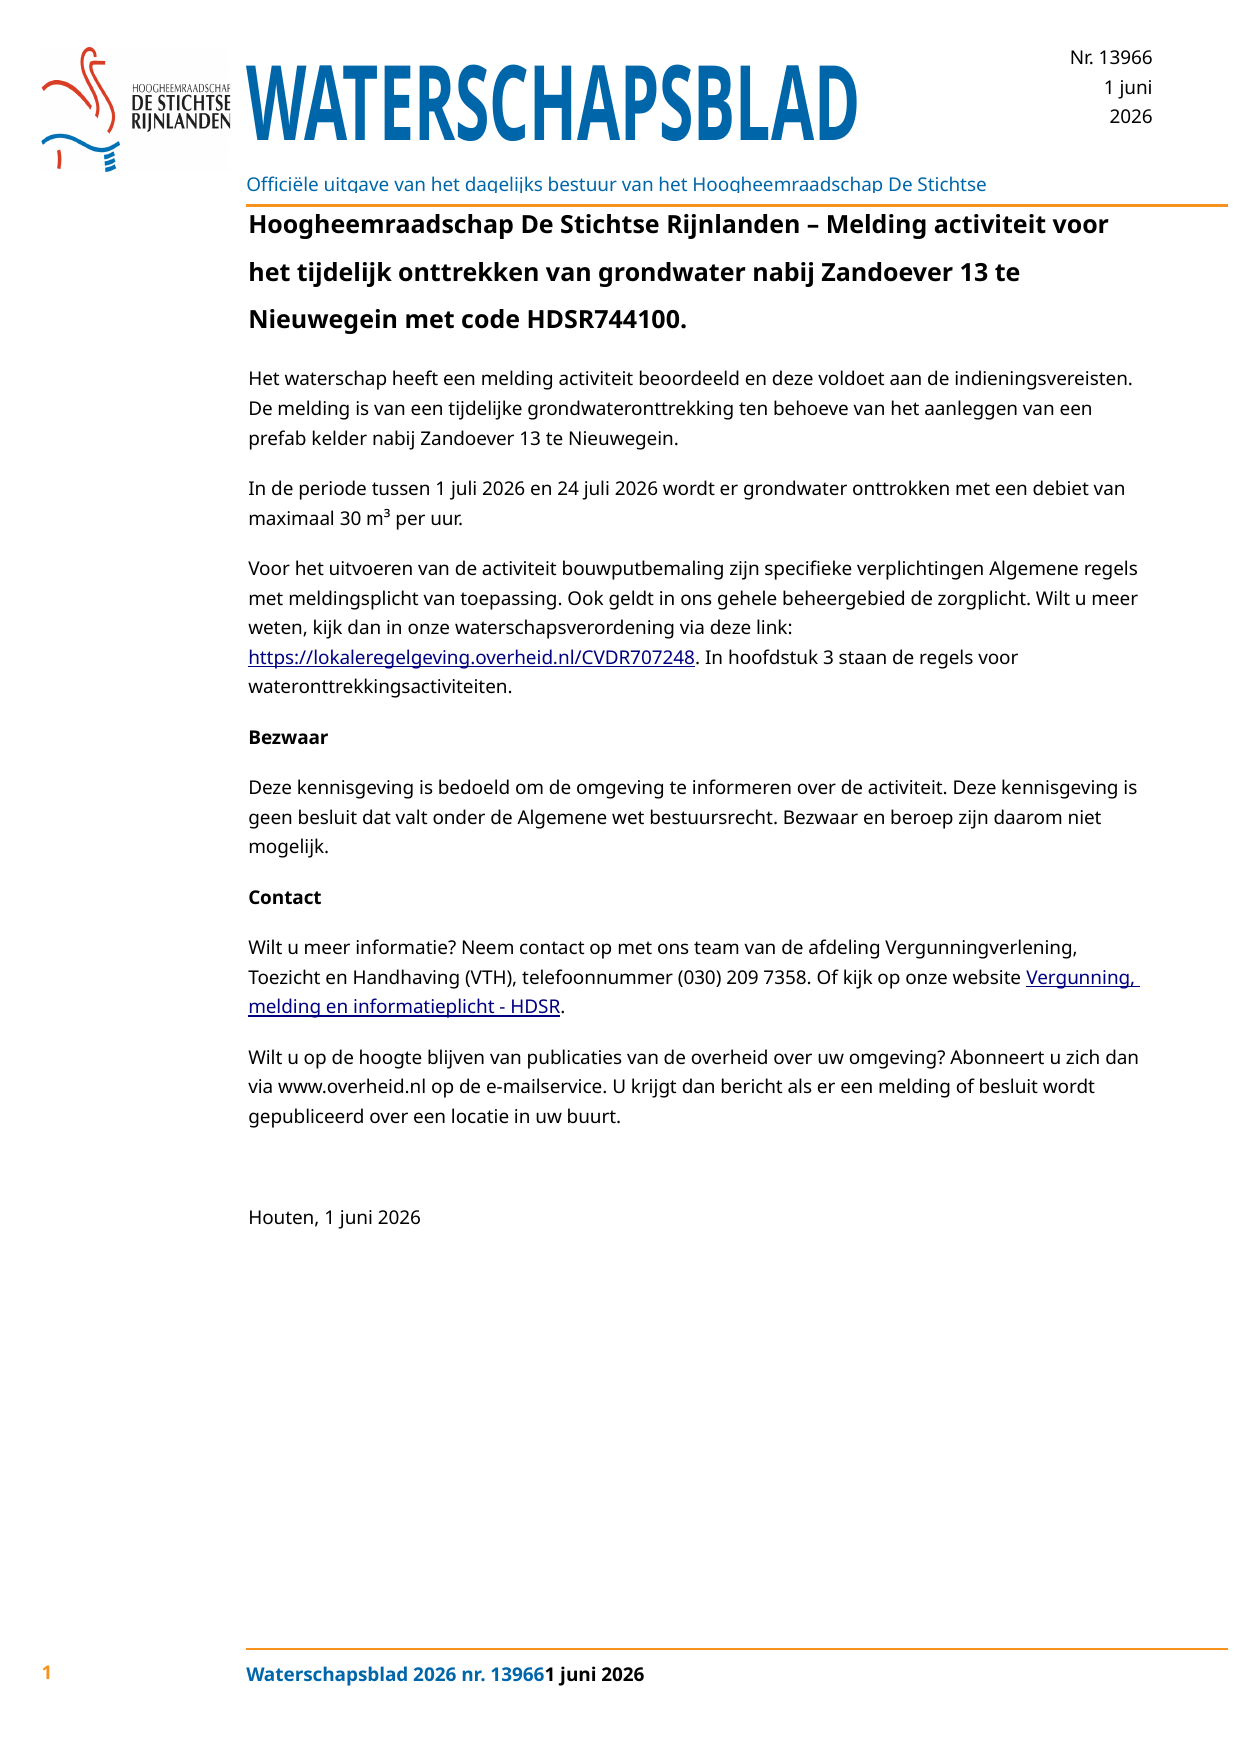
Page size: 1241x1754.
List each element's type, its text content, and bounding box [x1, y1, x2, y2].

text Het waterschap heeft een melding activiteit beoordeeld en deze voldoet aan de indieningsvereisten. De melding is van een tijdelijke grondwateronttrekking ten behoeve van het aanleggen van een prefab kelder nabij Zandoever 13 te Nieuwegein. [248, 366, 1152, 450]
text Wilt u meer informatie? Neem contact op met ons team van de afdeling Vergunningverlening, Toezicht en Handhaving (VTH), telefoonnummer (030) 209 7358. Of kijk op onze website Vergunning, melding en informatieplicht - HDSR. [248, 934, 1152, 1019]
text Bezwaar [248, 724, 1152, 749]
text In de periode tussen 1 juli 2026 en 24 juli 2026 wordt er grondwater onttrokken met een debiet van maximaal 30 m³ per uur. [248, 475, 1152, 530]
text Contact [248, 884, 1152, 909]
picture [41, 47, 231, 172]
text Voor het uitvoeren van de activiteit bouwputbemaling zijn specifieke verplichtingen Algemene regels met meldingsplicht van toepassing. Ook geldt in ons gehele beheergebied de zorgplicht. Wilt u meer weten, kijk dan in onze waterschapsverordening via deze link: https://lokaleregelgeving.overheid.nl/CVDR707248. In hoofdstuk 3 staan de regels voor wateronttrekkingsactiviteiten. [248, 555, 1152, 699]
text Wilt u op de hoogte blijven van publicaties van de overheid over uw omgeving? Abonneert u zich dan via www.overheid.nl op de e-mailservice. U krijgt dan bericht als er een melding of besluit wordt gepubliceerd over een locatie in uw buurt. [248, 1044, 1152, 1129]
text Hoogheemraadschap De Stichtse Rijnlanden – Melding activiteit voor het tijdelijk onttrekken van grondwater nabij Zandoever 13 te Nieuwegein met code HDSR744100. [248, 207, 1152, 336]
text Houten, 1 juni 2026 [248, 1204, 1152, 1229]
text Deze kennisgeving is bedoeld om de omgeving te informeren over de activiteit. Deze kennisgeving is geen besluit dat valt onder de Algemene wet bestuursrecht. Bezwaar en beroep zijn daarom niet mogelijk. [248, 774, 1152, 859]
